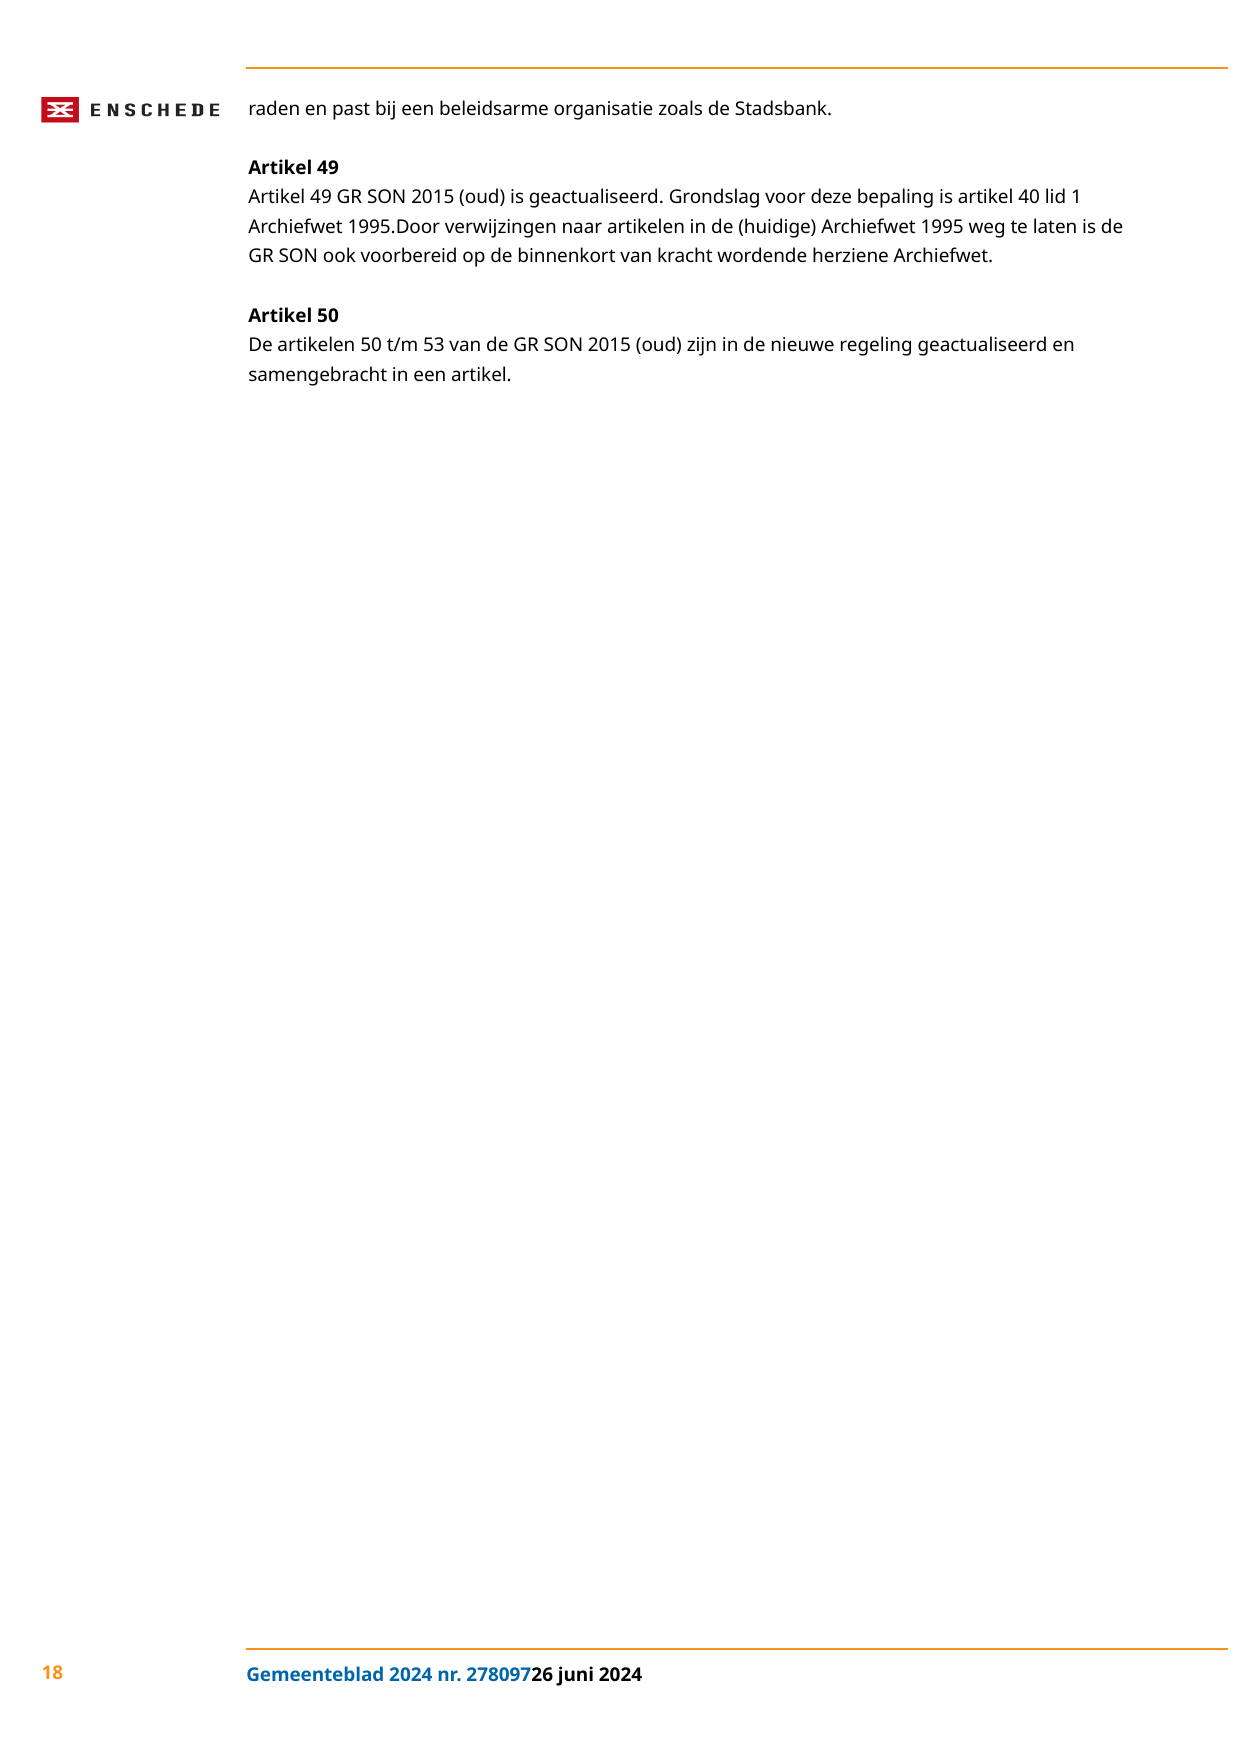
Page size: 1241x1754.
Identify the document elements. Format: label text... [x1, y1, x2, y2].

text raden en past bij een beleidsarme organisatie zoals de Stadsbank. [248, 95, 1152, 121]
text Artikel 49 [248, 154, 1152, 180]
text Artikel 49 GR SON 2015 (oud) is geactualiseerd. Grondslag voor deze bepaling is artikel 40 lid 1 Archiefwet 1995.Door verwijzingen naar artikelen in de (huidige) Archiefwet 1995 weg te laten is de GR SON ook voorbereid op de binnenkort van kracht wordende herziene Archiefwet. [248, 183, 1152, 268]
text De artikelen 50 t/m 53 van de GR SON 2015 (oud) zijn in de nieuwe regeling geactualiseerd en samengebracht in een artikel. [248, 331, 1152, 387]
text Artikel 50 [248, 302, 1152, 328]
picture [41, 47, 231, 172]
